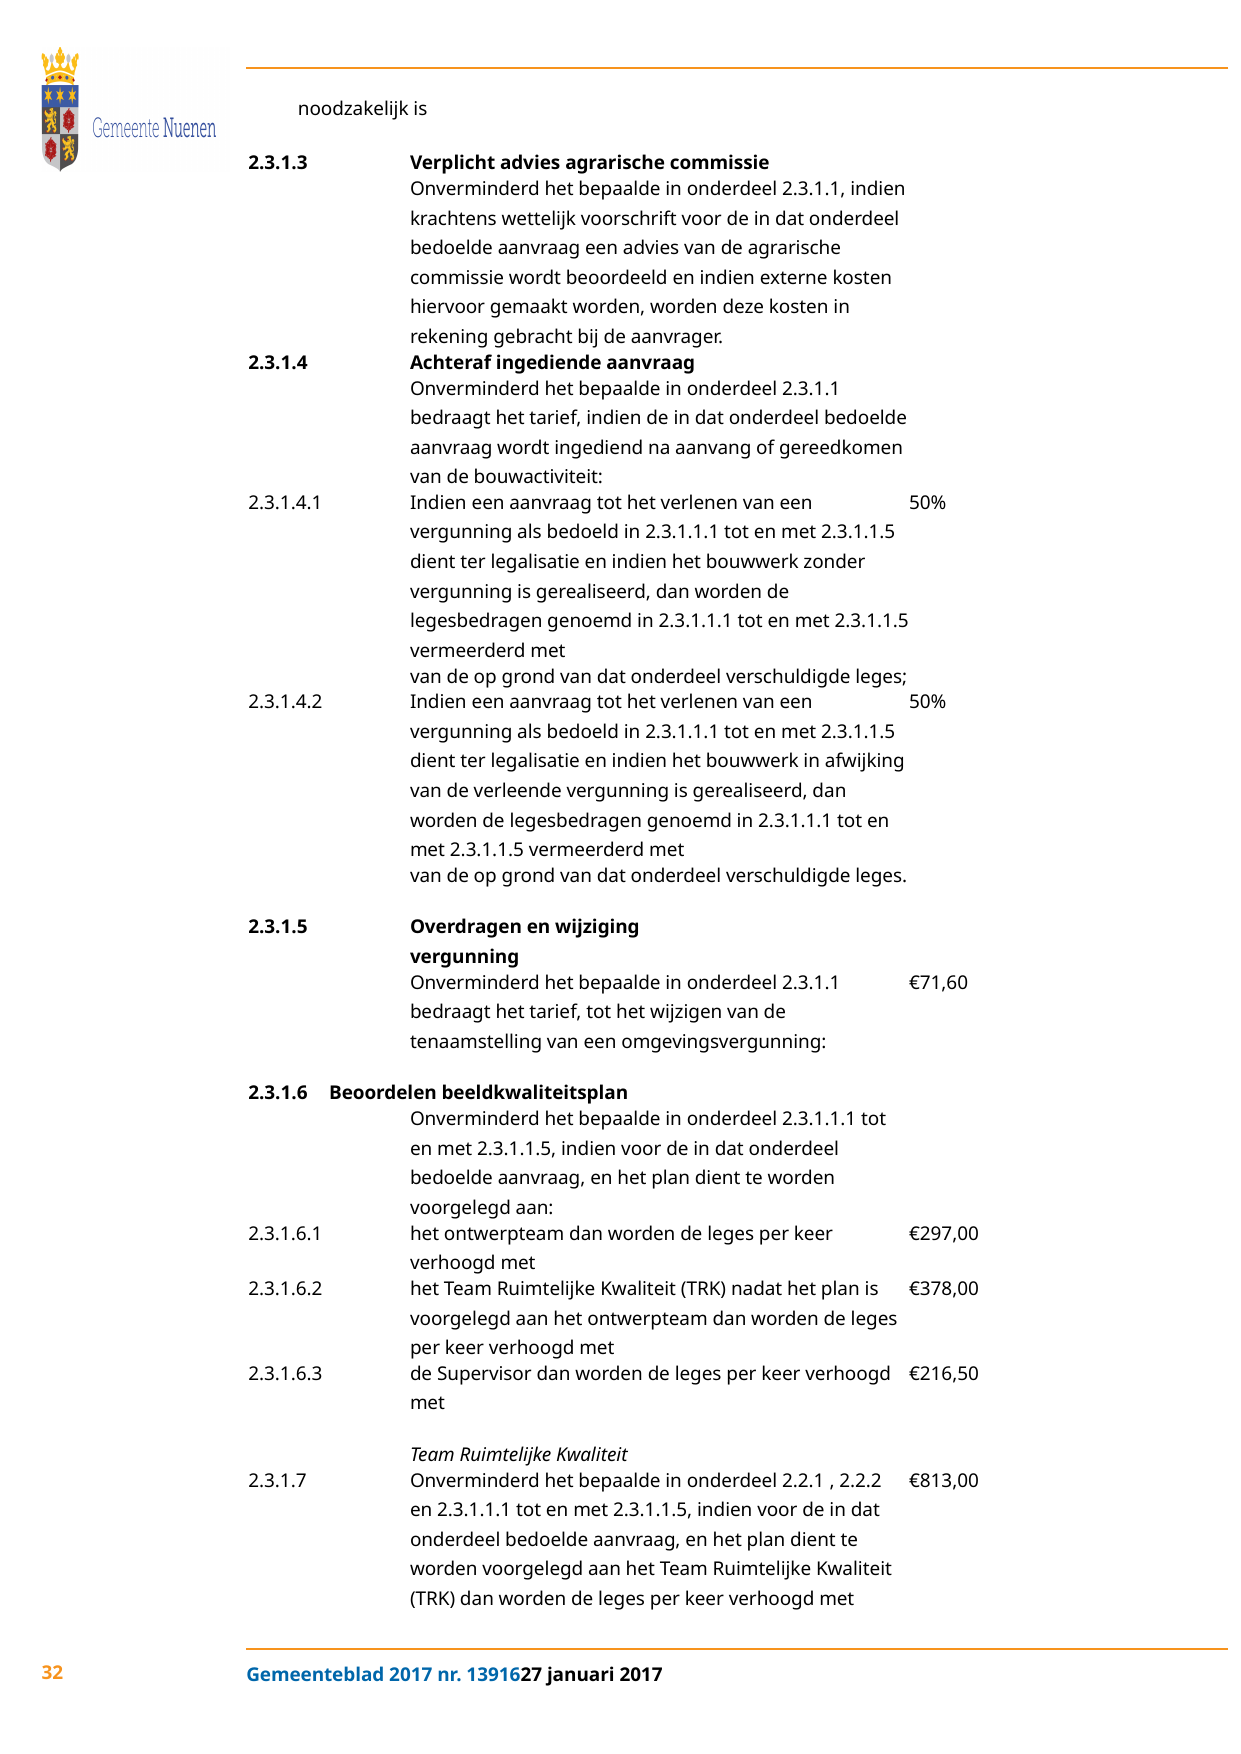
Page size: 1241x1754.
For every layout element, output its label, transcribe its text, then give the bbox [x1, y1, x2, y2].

table_cell [1071, 1467, 1152, 1611]
table_cell [505, 95, 654, 121]
table_cell 2.3.1.4 [248, 349, 410, 375]
table_cell [990, 1105, 1071, 1220]
table_header Verplicht advies agrarische commissie [410, 150, 828, 175]
table_cell [1071, 969, 1152, 1054]
table_cell [909, 1441, 990, 1467]
table_cell [1071, 1441, 1152, 1467]
table_cell Onverminderd het bepaalde in onderdeel 2.3.1.1, indien krachtens wettelijk voorschrift voor de in dat onderdeel bedoelde aanvraag een advies van de agrarische commissie wordt beoordeeld en indien externe kosten hiervoor gemaakt worden, worden deze kosten in rekening gebracht bij de aanvrager. [410, 175, 909, 349]
table_cell Onverminderd het bepaalde in onderdeel 2.3.1.1 bedraagt het tarief, indien de in dat onderdeel bedoelde aanvraag wordt ingediend na aanvang of gereedkomen van de bouwactiviteit: [410, 375, 909, 489]
table_cell [1071, 1275, 1152, 1360]
table_cell [990, 1275, 1071, 1360]
table_cell noodzakelijk is [298, 95, 505, 121]
table_cell Indien een aanvraag tot het verlenen van een vergunning als bedoeld in 2.3.1.1.1 tot en met 2.3.1.1.5 dient ter legalisatie en indien het bouwwerk in afwijking van de verleende vergunning is gerealiseerd, dan worden de legesbedragen genoemd in 2.3.1.1.1 tot en met 2.3.1.1.5 vermeerderd met [410, 689, 909, 862]
table_cell het ontwerpteam dan worden de leges per keer verhoogd met [410, 1220, 909, 1275]
table_header 2.3.1.3 [248, 150, 410, 175]
table_cell [248, 862, 410, 888]
table_cell Onverminderd het bepaalde in onderdeel 2.3.1.1.1 tot en met 2.3.1.1.5, indien voor de in dat onderdeel bedoelde aanvraag, en het plan dient te worden voorgelegd aan: [410, 1105, 909, 1220]
table_cell [1071, 489, 1152, 663]
table_cell [909, 862, 990, 888]
table_cell [1071, 375, 1152, 489]
table_cell €71,60 [909, 969, 990, 1054]
table_cell 2.3.1.6.2 [248, 1275, 410, 1360]
table_cell Onverminderd het bepaalde in onderdeel 2.2.1 , 2.2.2 en 2.3.1.1.1 tot en met 2.3.1.1.5, indien voor de in dat onderdeel bedoelde aanvraag, en het plan dient te worden voorgelegd aan het Team Ruimtelijke Kwaliteit (TRK) dan worden de leges per keer verhoogd met [410, 1467, 909, 1611]
table_cell [909, 1415, 990, 1441]
table_cell [1071, 1415, 1152, 1441]
table_cell €297,00 [909, 1220, 990, 1275]
table_cell [990, 375, 1071, 489]
table_cell [990, 1360, 1071, 1415]
table_cell [990, 1415, 1071, 1441]
table_cell van de op grond van dat onderdeel verschuldigde leges. [410, 862, 909, 888]
table_cell [1071, 689, 1152, 862]
table_cell 50% [909, 689, 990, 862]
table_cell [990, 489, 1071, 663]
table_cell [298, 121, 456, 146]
table_cell [329, 1054, 666, 1079]
table_cell [1071, 175, 1152, 349]
table_cell Onverminderd het bepaalde in onderdeel 2.3.1.1 bedraagt het tarief, tot het wijzigen van de tenaamstelling van een omgevingsvergunning: [410, 969, 909, 1054]
table_cell Team Ruimtelijke Kwaliteit [410, 1441, 909, 1467]
table_cell €378,00 [909, 1275, 990, 1360]
table_cell 50% [909, 489, 990, 663]
table_cell [990, 1441, 1071, 1467]
table_cell [248, 1441, 410, 1467]
table_cell de Supervisor dan worden de leges per keer verhoogd met [410, 1360, 909, 1415]
table_cell 2.3.1.6.1 [248, 1220, 410, 1275]
table_cell 2.3.1.7 [248, 1467, 410, 1611]
table_cell [248, 888, 410, 914]
table_cell [909, 175, 990, 349]
table_cell 2.3.1.5 [248, 914, 410, 969]
table_cell [990, 862, 1071, 888]
table_cell [909, 663, 990, 688]
table_cell Overdragen en wijziging vergunning [410, 914, 747, 969]
table_cell het Team Ruimtelijke Kwaliteit (TRK) nadat het plan is voorgelegd aan het ontwerpteam dan worden de leges per keer verhoogd met [410, 1275, 909, 1360]
table_cell [990, 663, 1071, 688]
table_cell [248, 175, 410, 349]
table_cell €216,50 [909, 1360, 990, 1415]
table_cell [990, 969, 1071, 1054]
table_cell [248, 1105, 410, 1220]
table_cell van de op grond van dat onderdeel verschuldigde leges; [410, 663, 909, 688]
table_cell €813,00 [909, 1467, 990, 1611]
table_cell [909, 1105, 990, 1220]
table_cell [248, 663, 410, 688]
table_cell [990, 1220, 1071, 1275]
picture [41, 47, 231, 172]
table_cell [1071, 862, 1152, 888]
table_cell [410, 888, 747, 914]
table_cell [248, 121, 298, 146]
table_cell [248, 969, 410, 1054]
table_cell 2.3.1.4.2 [248, 689, 410, 862]
table_cell Indien een aanvraag tot het verlenen van een vergunning als bedoeld in 2.3.1.1.1 tot en met 2.3.1.1.5 dient ter legalisatie en indien het bouwwerk zonder vergunning is gerealiseerd, dan worden de legesbedragen genoemd in 2.3.1.1.1 tot en met 2.3.1.1.5 vermeerderd met [410, 489, 909, 663]
table_cell Beoordelen beeldkwaliteitsplan [329, 1080, 666, 1105]
table_cell [248, 375, 410, 489]
table_cell [248, 1415, 410, 1441]
table_cell 2.3.1.6 [248, 1080, 329, 1105]
table_cell [754, 95, 803, 121]
table_cell [410, 1415, 909, 1441]
table_cell [1071, 663, 1152, 688]
table_cell [1071, 1360, 1152, 1415]
table_cell Achteraf ingediende aanvraag [410, 349, 747, 375]
table_cell 2.3.1.6.3 [248, 1360, 410, 1415]
table_cell [654, 95, 754, 121]
table_cell [248, 1054, 329, 1079]
table_cell 2.3.1.4.1 [248, 489, 410, 663]
table_cell [909, 375, 990, 489]
table_cell [990, 175, 1071, 349]
table_cell [248, 95, 298, 121]
table_cell [990, 689, 1071, 862]
table_cell [1071, 1105, 1152, 1220]
table_cell [990, 1467, 1071, 1611]
table_cell [1071, 1220, 1152, 1275]
